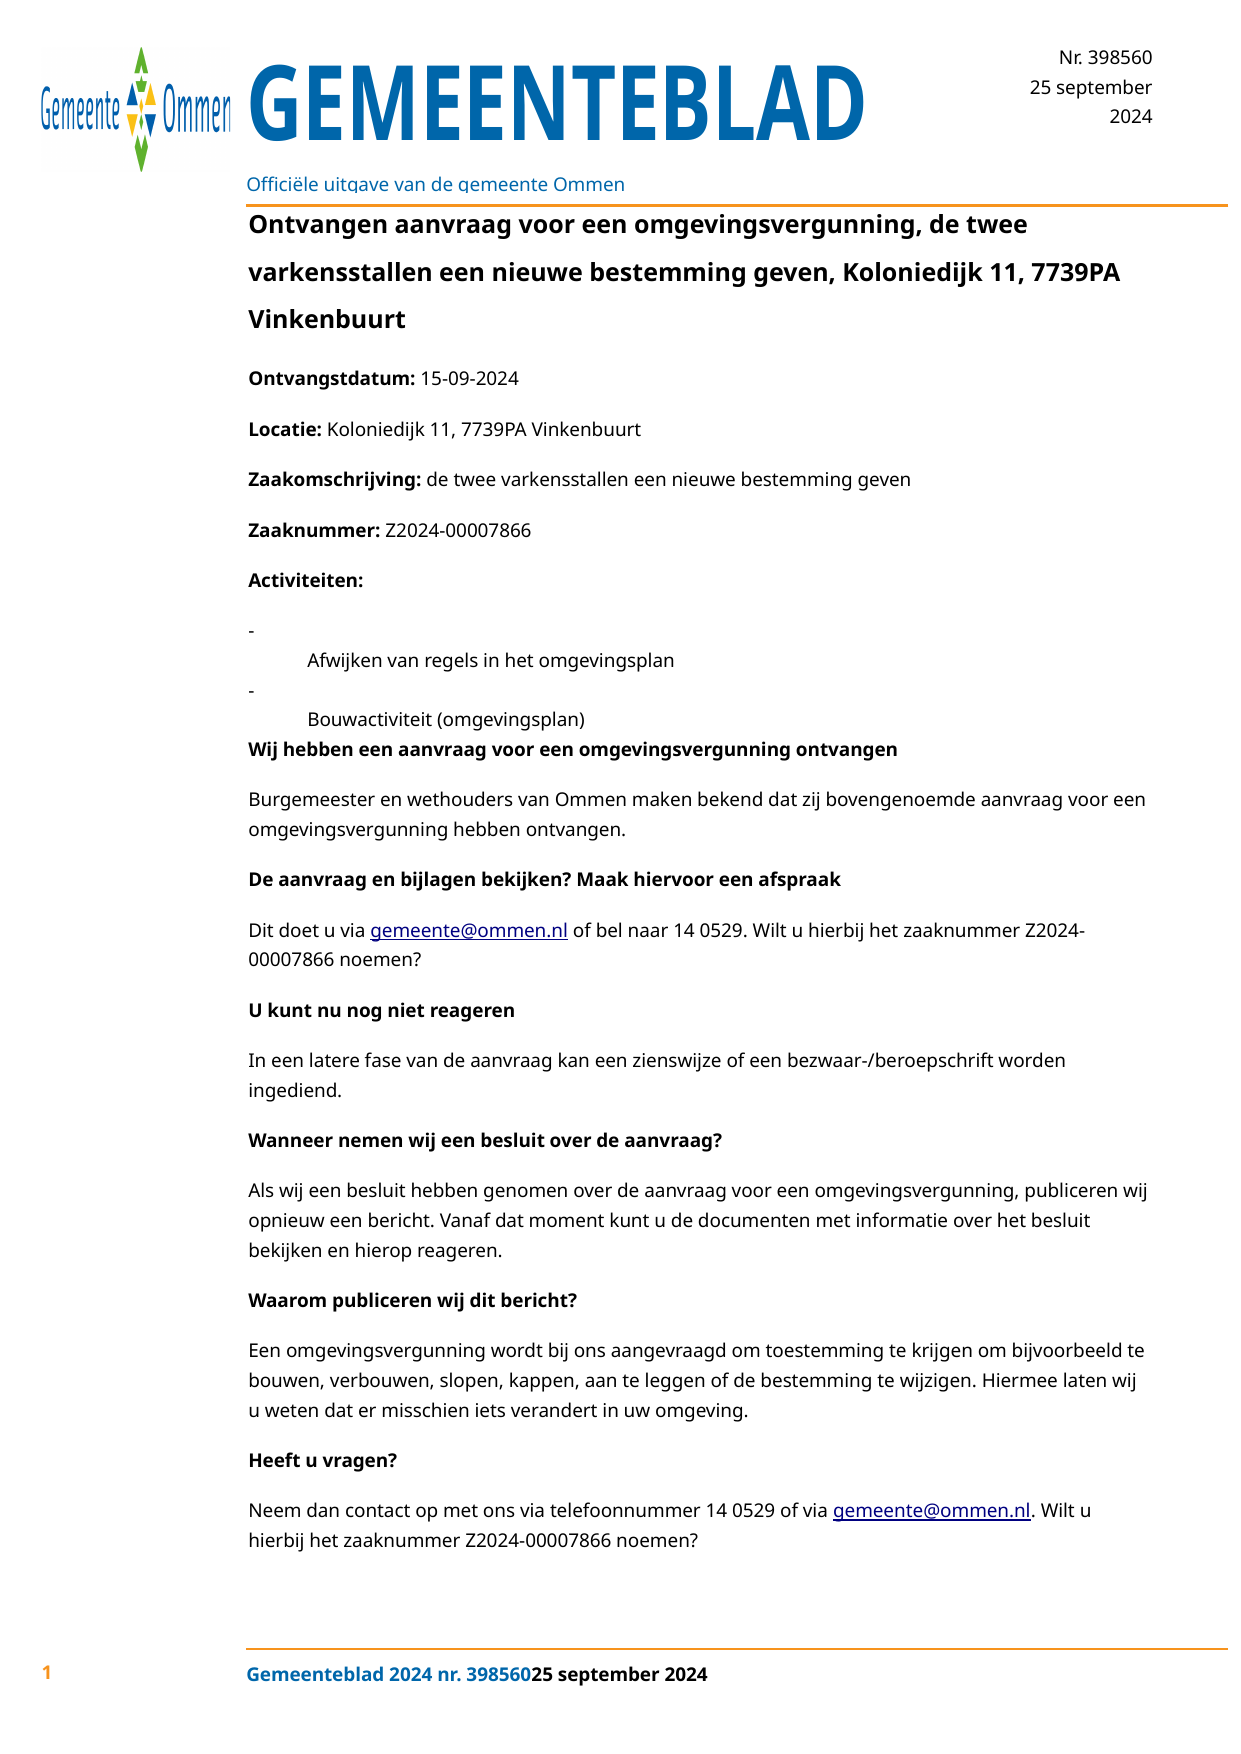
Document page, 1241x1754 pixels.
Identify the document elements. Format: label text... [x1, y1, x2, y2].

text Waarom publiceren wij dit bericht? [248, 1287, 1152, 1313]
text Heeft u vragen? [248, 1447, 1152, 1473]
text Als wij een besluit hebben genomen over de aanvraag voor een omgevingsvergunning, publiceren wij opnieuw een bericht. Vanaf dat moment kunt u de documenten met informatie over het besluit bekijken en hierop reageren. [248, 1178, 1152, 1262]
text Zaakomschrijving: de twee varkensstallen een nieuwe bestemming geven [248, 466, 1152, 492]
text Activiteiten: [248, 567, 1152, 593]
picture [41, 47, 231, 172]
text Burgemeester en wethouders van Ommen maken bekend dat zij bovengenoemde aanvraag voor een omgevingsvergunning hebben ontvangen. [248, 786, 1152, 842]
text Ontvangen aanvraag voor een omgevingsvergunning, de twee varkensstallen een nieuwe bestemming geven, Koloniedijk 11, 7739PA Vinkenbuurt [248, 207, 1152, 336]
text Een omgevingsvergunning wordt bij ons aangevraagd om toestemming te krijgen om bijvoorbeeld te bouwen, verbouwen, slopen, kappen, aan te leggen of de bestemming te wijzigen. Hiermee laten wij u weten dat er misschien iets verandert in uw omgeving. [248, 1338, 1152, 1422]
text Locatie: Koloniedijk 11, 7739PA Vinkenbuurt [248, 416, 1152, 442]
list Bouwactiviteit (omgevingsplan) [248, 706, 1152, 732]
text Zaaknummer: Z2024-00007866 [248, 517, 1152, 542]
text Ontvangstdatum: 15-09-2024 [248, 366, 1152, 391]
text Wanneer nemen wij een besluit over de aanvraag? [248, 1127, 1152, 1153]
text U kunt nu nog niet reageren [248, 997, 1152, 1022]
text Wij hebben een aanvraag voor een omgevingsvergunning ontvangen [248, 736, 1152, 762]
text Dit doet u via gemeente@ommen.nl of bel naar 14 0529. Wilt u hierbij het zaaknummer Z2024-00007866 noemen? [248, 917, 1152, 972]
text De aanvraag en bijlagen bekijken? Maak hiervoor een afspraak [248, 866, 1152, 892]
list Afwijken van regels in het omgevingsplan [248, 647, 1152, 673]
text Neem dan contact op met ons via telefoonnummer 14 0529 of via gemeente@ommen.nl. Wilt u hierbij het zaaknummer Z2024-00007866 noemen? [248, 1498, 1152, 1553]
text In een latere fase van de aanvraag kan een zienswijze of een bezwaar-/beroepschrift worden ingediend. [248, 1047, 1152, 1102]
